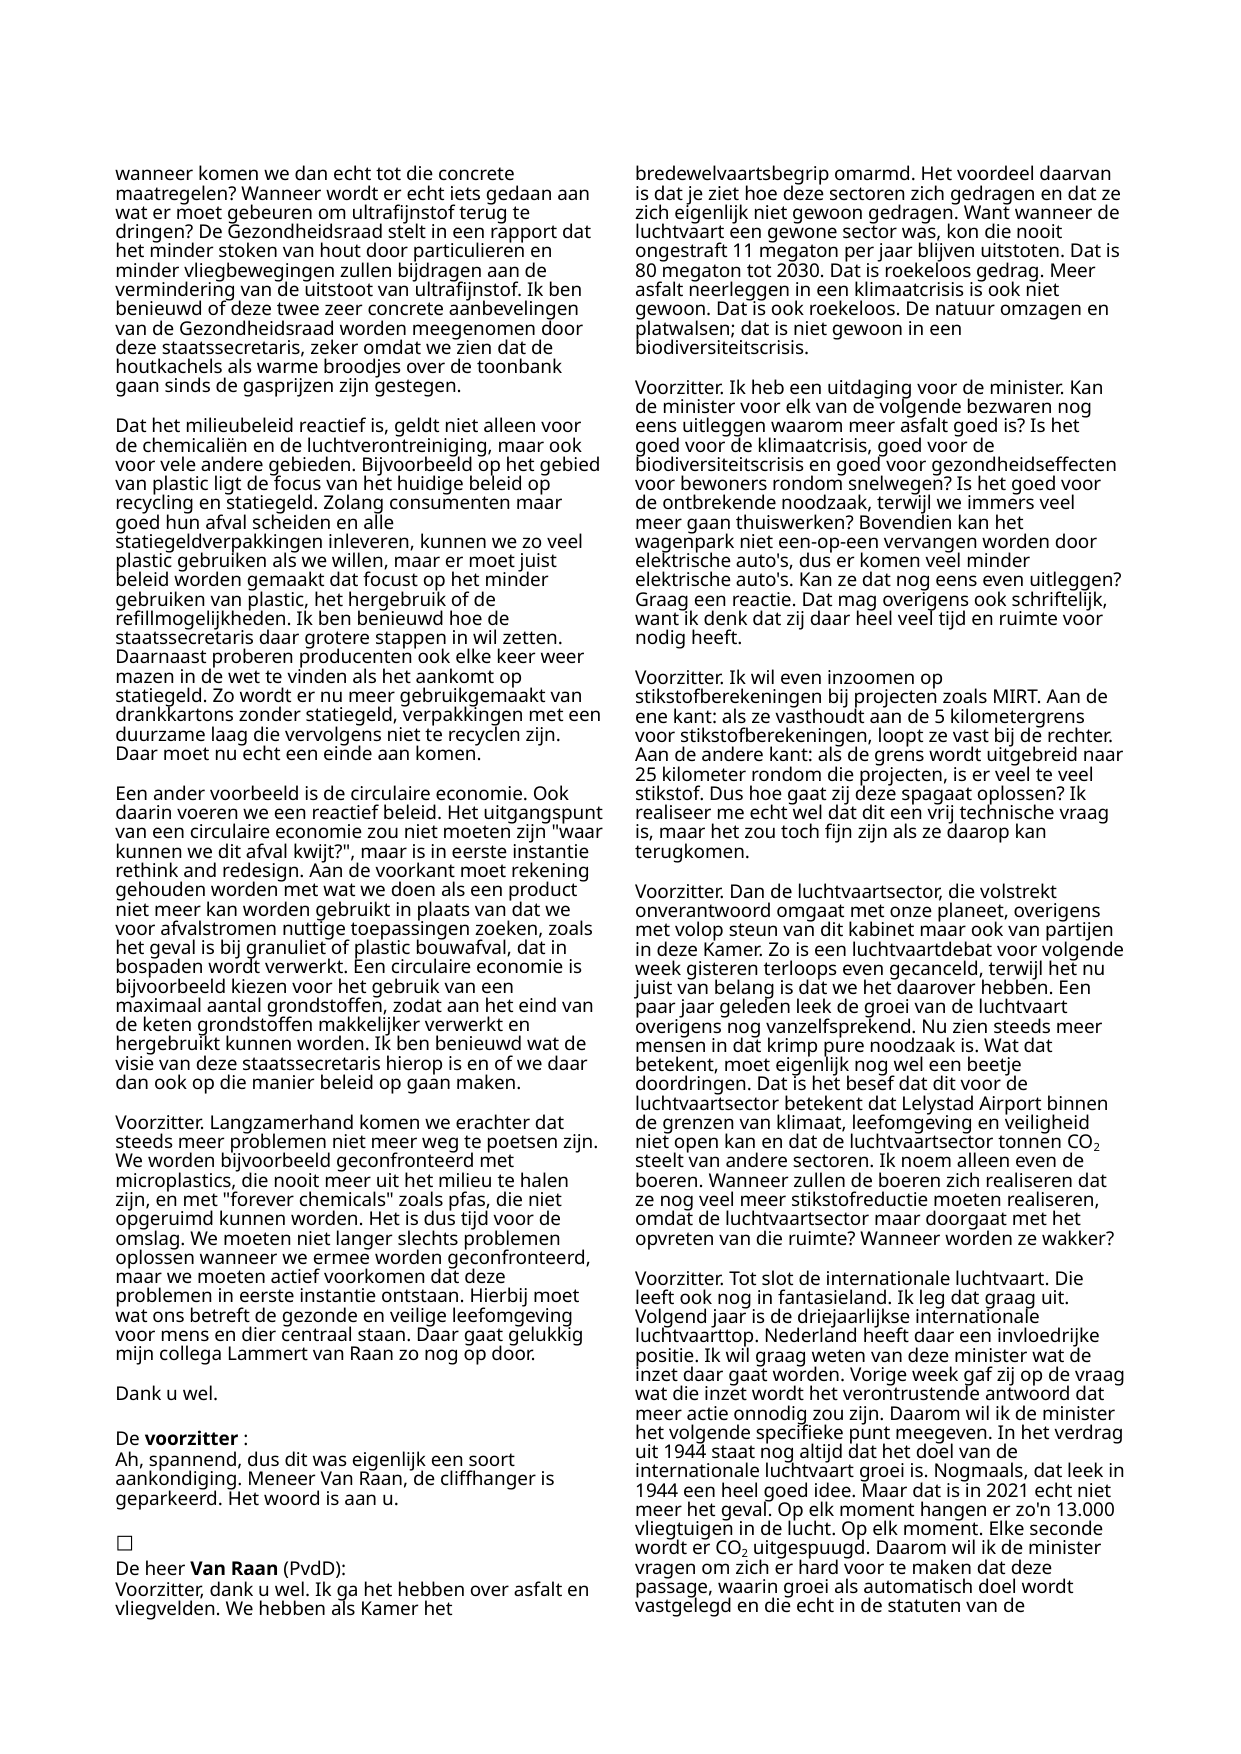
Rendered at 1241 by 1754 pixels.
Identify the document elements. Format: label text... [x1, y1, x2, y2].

text Dat het milieubeleid reactief is, geldt niet alleen voor de chemicaliën en de luchtverontreiniging, maar ook voor vele andere gebieden. Bijvoorbeeld op het gebied van plastic ligt de focus van het huidige beleid op recycling en statiegeld. Zolang consumenten maar goed hun afval scheiden en alle statiegeldverpakkingen inleveren, kunnen we zo veel plastic gebruiken als we willen, maar er moet juist beleid worden gemaakt dat focust op het minder gebruiken van plastic, het hergebruik of de refillmogelijkheden. Ik ben benieuwd hoe de staatssecretaris daar grotere stappen in wil zetten. Daarnaast proberen producenten ook elke keer weer mazen in de wet te vinden als het aankomt op statiegeld. Zo wordt er nu meer gebruikgemaakt van drankkartons zonder statiegeld, verpakkingen met een duurzame laag die vervolgens niet te recyclen zijn. Daar moet nu echt een einde aan komen. [115, 417, 605, 764]
text wanneer komen we dan echt tot die concrete maatregelen? Wanneer wordt er echt iets gedaan aan wat er moet gebeuren om ultrafijnstof terug te dringen? De Gezondheidsraad stelt in een rapport dat het minder stoken van hout door particulieren en minder vliegbewegingen zullen bijdragen aan de vermindering van de uitstoot van ultrafijnstof. Ik ben benieuwd of deze twee zeer concrete aanbevelingen van de Gezondheidsraad worden meegenomen door deze staatssecretaris, zeker omdat we zien dat de houtkachels als warme broodjes over de toonbank gaan sinds de gasprijzen zijn gestegen. [115, 165, 605, 397]
text De heer Van Raan (PvdD): [115, 1555, 605, 1581]
text Voorzitter, dank u wel. Ik ga het hebben over asfalt en vliegvelden. We hebben als Kamer het [115, 1581, 605, 1620]
text bredewelvaartsbegrip omarmd. Het voordeel daarvan is dat je ziet hoe deze sectoren zich gedragen en dat ze zich eigenlijk niet gewoon gedragen. Want wanneer de luchtvaart een gewone sector was, kon die nooit ongestraft 11 megaton per jaar blijven uitstoten. Dat is 80 megaton tot 2030. Dat is roekeloos gedrag. Meer asfalt neerleggen in een klimaatcrisis is ook niet gewoon. Dat is ook roekeloos. De natuur omzagen en platwalsen; dat is niet gewoon in een biodiversiteitscrisis. [635, 165, 1125, 358]
text Dank u wel. [115, 1385, 605, 1404]
text De voorzitter : [115, 1425, 605, 1451]
text ⬜ [115, 1530, 605, 1555]
text Voorzitter. Tot slot de internationale luchtvaart. Die leeft ook nog in fantasieland. Ik leg dat graag uit. Volgend jaar is de driejaarlijkse internationale luchtvaarttop. Nederland heeft daar een invloedrijke positie. Ik wil graag weten van deze minister wat de inzet daar gaat worden. Vorige week gaf zij op de vraag wat die inzet wordt het verontrustende antwoord dat meer actie onnodig zou zijn. Daarom wil ik de minister het volgende specifieke punt meegeven. In het verdrag uit 1944 staat nog altijd dat het doel van de internationale luchtvaart groei is. Nogmaals, dat leek in 1944 een heel goed idee. Maar dat is in 2021 echt niet meer het geval. Op elk moment hangen er zo'n 13.000 vliegtuigen in de lucht. Op elk moment. Elke seconde wordt er CO2 uitgespuugd. Daarom wil ik de minister vragen om zich er hard voor te maken dat deze passage, waarin groei als automatisch doel wordt vastgelegd en die echt in de statuten van de [635, 1269, 1125, 1616]
text Voorzitter. Ik wil even inzoomen op stikstofberekeningen bij projecten zoals MIRT. Aan de ene kant: als ze vasthoudt aan de 5 kilometergrens voor stikstofberekeningen, loopt ze vast bij de rechter. Aan de andere kant: als de grens wordt uitgebreid naar 25 kilometer rondom die projecten, is er veel te veel stikstof. Dus hoe gaat zij deze spagaat oplossen? Ik realiseer me echt wel dat dit een vrij technische vraag is, maar het zou toch fijn zijn als ze daarop kan terugkomen. [635, 669, 1125, 862]
text Voorzitter. Dan de luchtvaartsector, die volstrekt onverantwoord omgaat met onze planeet, overigens met volop steun van dit kabinet maar ook van partijen in deze Kamer. Zo is een luchtvaartdebat voor volgende week gisteren terloops even gecanceld, terwijl het nu juist van belang is dat we het daarover hebben. Een paar jaar geleden leek de groei van de luchtvaart overigens nog vanzelfsprekend. Nu zien steeds meer mensen in dat krimp pure noodzaak is. Wat dat betekent, moet eigenlijk nog wel een beetje doordringen. Dat is het besef dat dit voor de luchtvaartsector betekent dat Lelystad Airport binnen de grenzen van klimaat, leefomgeving en veiligheid niet open kan en dat de luchtvaartsector tonnen CO2 steelt van andere sectoren. Ik noem alleen even de boeren. Wanneer zullen de boeren zich realiseren dat ze nog veel meer stikstofreductie moeten realiseren, omdat de luchtvaartsector maar doorgaat met het opvreten van die ruimte? Wanneer worden ze wakker? [635, 883, 1125, 1249]
text Een ander voorbeeld is de circulaire economie. Ook daarin voeren we een reactief beleid. Het uitgangspunt van een circulaire economie zou niet moeten zijn "waar kunnen we dit afval kwijt?", maar is in eerste instantie rethink and redesign. Aan de voorkant moet rekening gehouden worden met wat we doen als een product niet meer kan worden gebruikt in plaats van dat we voor afvalstromen nuttige toepassingen zoeken, zoals het geval is bij granuliet of plastic bouwafval, dat in bospaden wordt verwerkt. Een circulaire economie is bijvoorbeeld kiezen voor het gebruik van een maximaal aantal grondstoffen, zodat aan het eind van de keten grondstoffen makkelijker verwerkt en hergebruikt kunnen worden. Ik ben benieuwd wat de visie van deze staatssecretaris hierop is en of we daar dan ook op die manier beleid op gaan maken. [115, 785, 605, 1093]
text Voorzitter. Ik heb een uitdaging voor de minister. Kan de minister voor elk van de volgende bezwaren nog eens uitleggen waarom meer asfalt goed is? Is het goed voor de klimaatcrisis, goed voor de biodiversiteitscrisis en goed voor gezondheidseffecten voor bewoners rondom snelwegen? Is het goed voor de ontbrekende noodzaak, terwijl we immers veel meer gaan thuiswerken? Bovendien kan het wagenpark niet een-op-een vervangen worden door elektrische auto's, dus er komen veel minder elektrische auto's. Kan ze dat nog eens even uitleggen? Graag een reactie. Dat mag overigens ook schriftelijk, want ik denk dat zij daar heel veel tijd en ruimte voor nodig heeft. [635, 379, 1125, 648]
text Ah, spannend, dus dit was eigenlijk een soort aankondiging. Meneer Van Raan, de cliffhanger is geparkeerd. Het woord is aan u. [115, 1451, 605, 1509]
text Voorzitter. Langzamerhand komen we erachter dat steeds meer problemen niet meer weg te poetsen zijn. We worden bijvoorbeeld geconfronteerd met microplastics, die nooit meer uit het milieu te halen zijn, en met "forever chemicals" zoals pfas, die niet opgeruimd kunnen worden. Het is dus tijd voor de omslag. We moeten niet langer slechts problemen oplossen wanneer we ermee worden geconfronteerd, maar we moeten actief voorkomen dat deze problemen in eerste instantie ontstaan. Hierbij moet wat ons betreft de gezonde en veilige leefomgeving voor mens en dier centraal staan. Daar gaat gelukkig mijn collega Lammert van Raan zo nog op door. [115, 1114, 605, 1364]
